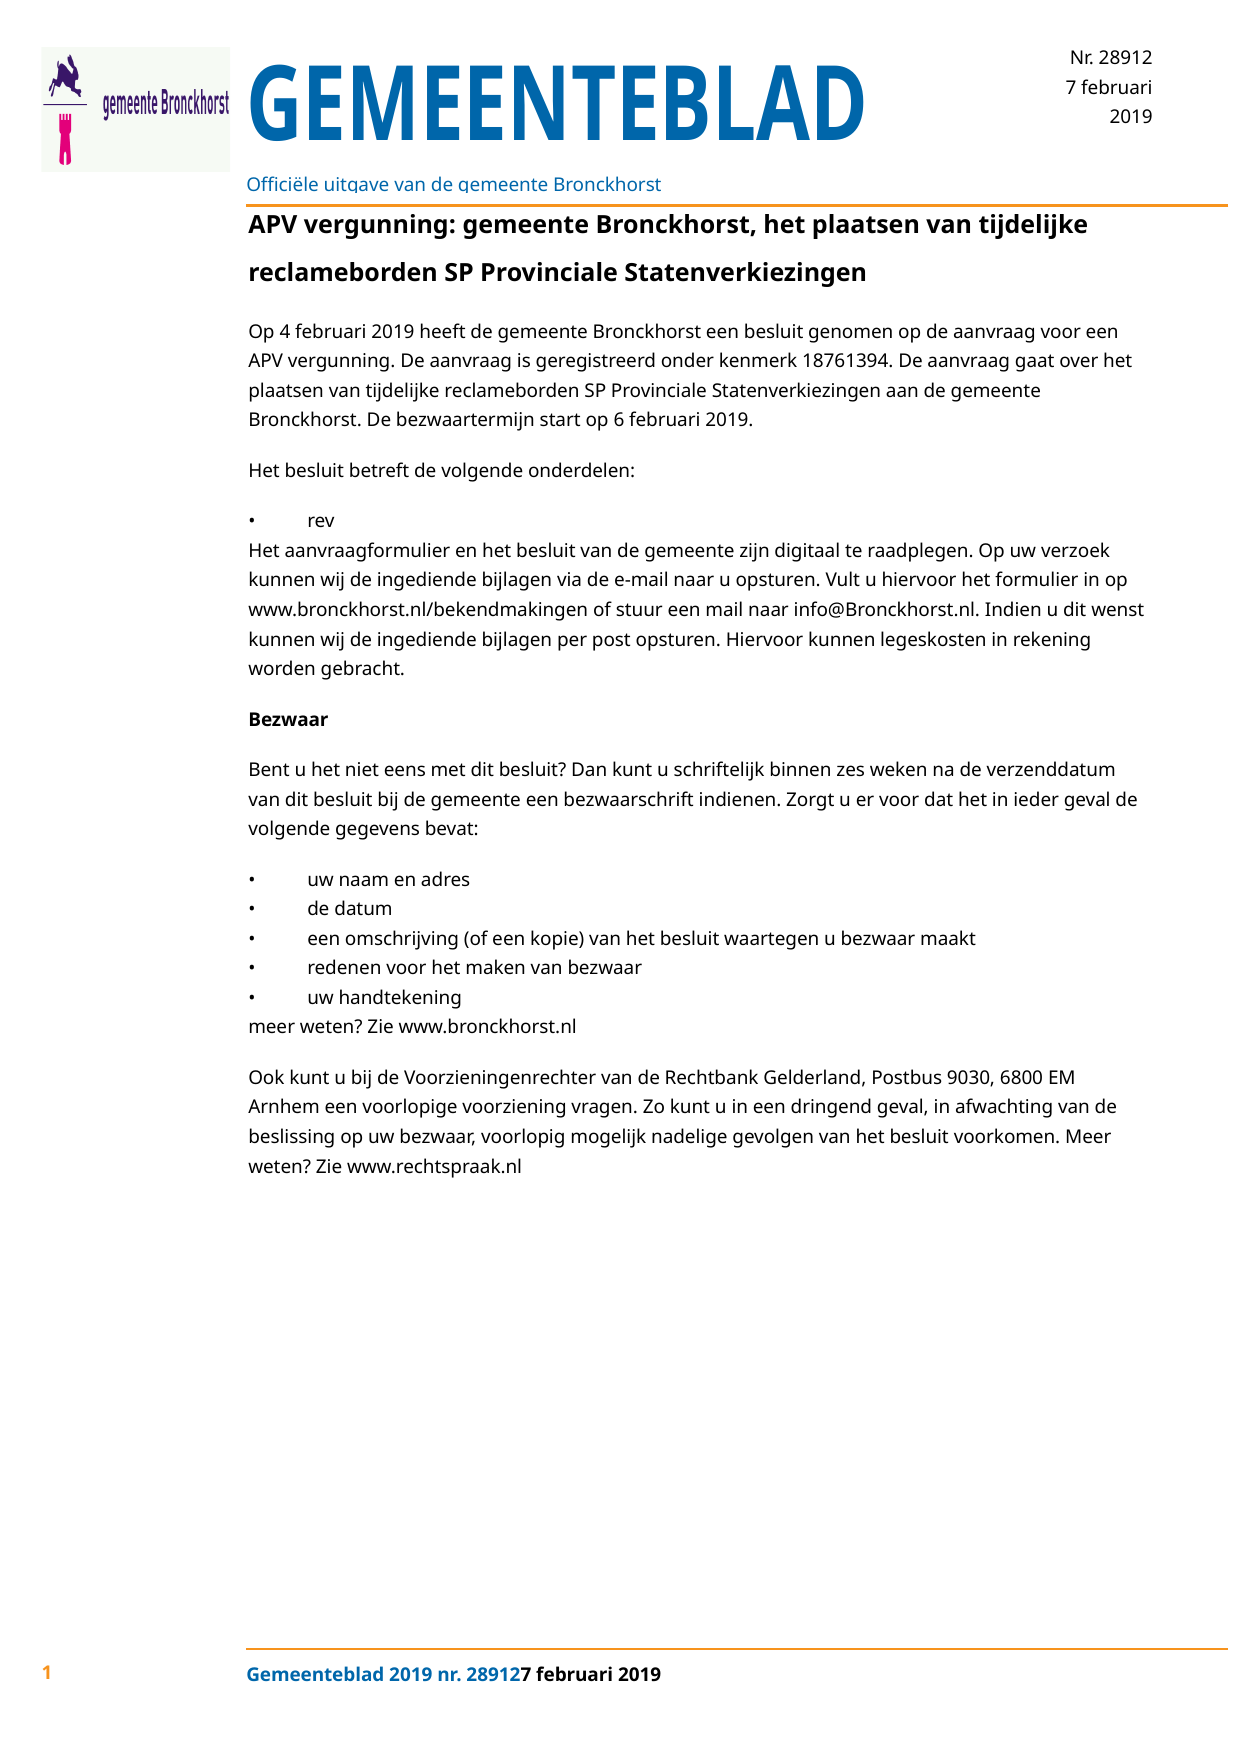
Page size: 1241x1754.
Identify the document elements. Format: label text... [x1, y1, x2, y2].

picture [41, 47, 231, 172]
text Bezwaar [248, 706, 1152, 732]
text Bent u het niet eens met dit besluit? Dan kunt u schriftelijk binnen zes weken na de verzenddatum van dit besluit bij de gemeente een bezwaarschrift indienen. Zorgt u er voor dat het in ieder geval de volgende gegevens bevat: [248, 756, 1152, 841]
list redenen voor het maken van bezwaar [248, 954, 1152, 980]
text Ook kunt u bij de Voorzieningenrechter van de Rechtbank Gelderland, Postbus 9030, 6800 EM Arnhem een voorlopige voorziening vragen. Zo kunt u in een dringend geval, in afwachting van de beslissing op uw bezwaar, voorlopig mogelijk nadelige gevolgen van het besluit voorkomen. Meer weten? Zie www.rechtspraak.nl [248, 1064, 1152, 1179]
text Het besluit betreft de volgende onderdelen: [248, 457, 1152, 483]
list uw handtekening [248, 984, 1152, 1010]
list de datum [248, 895, 1152, 921]
text Het aanvraagformulier en het besluit van de gemeente zijn digitaal te raadplegen. Op uw verzoek kunnen wij de ingediende bijlagen via de e-mail naar u opsturen. Vult u hiervoor het formulier in op www.bronckhorst.nl/bekendmakingen of stuur een mail naar info@Bronckhorst.nl. Indien u dit wenst kunnen wij de ingediende bijlagen per post opsturen. Hiervoor kunnen legeskosten in rekening worden gebracht. [248, 537, 1152, 681]
list een omschrijving (of een kopie) van het besluit waartegen u bezwaar maakt [248, 925, 1152, 951]
list uw naam en adres [248, 866, 1152, 892]
text meer weten? Zie www.bronckhorst.nl [248, 1014, 1152, 1039]
text Op 4 februari 2019 heeft de gemeente Bronckhorst een besluit genomen op de aanvraag voor een APV vergunning. De aanvraag is geregistreerd onder kenmerk 18761394. De aanvraag gaat over het plaatsen van tijdelijke reclameborden SP Provinciale Statenverkiezingen aan de gemeente Bronckhorst. De bezwaartermijn start op 6 februari 2019. [248, 318, 1152, 432]
text APV vergunning: gemeente Bronckhorst, het plaatsen van tijdelijke reclameborden SP Provinciale Statenverkiezingen [248, 207, 1152, 288]
list rev [248, 507, 1152, 533]
